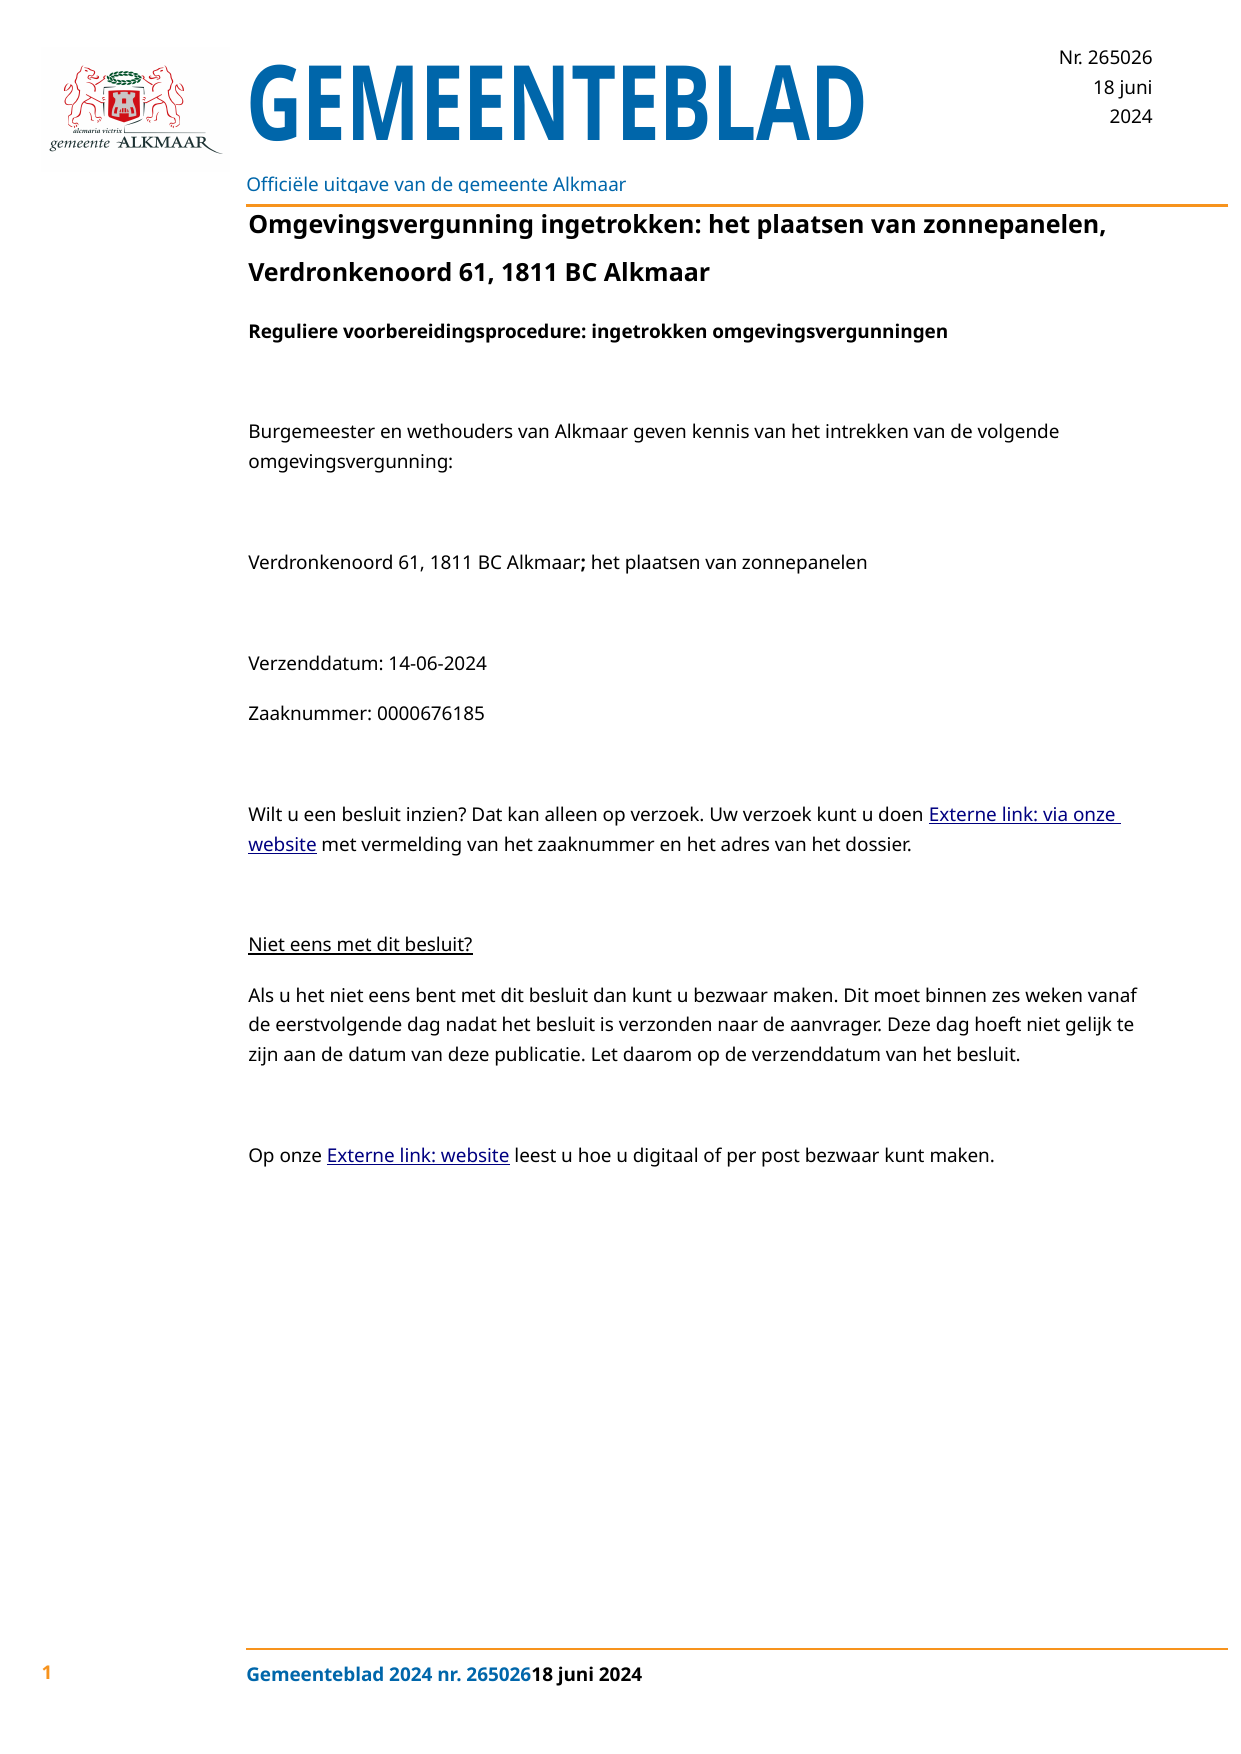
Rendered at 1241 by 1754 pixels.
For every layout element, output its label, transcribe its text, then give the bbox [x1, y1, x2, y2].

text Als u het niet eens bent met dit besluit dan kunt u bezwaar maken. Dit moet binnen zes weken vanaf de eerstvolgende dag nadat het besluit is verzonden naar de aanvrager. Deze dag hoeft niet gelijk te zijn aan de datum van deze publicatie. Let daarom op de verzenddatum van het besluit. [248, 982, 1152, 1067]
text Reguliere voorbereidingsprocedure: ingetrokken omgevingsvergunningen [248, 318, 1152, 344]
text Niet eens met dit besluit? [248, 932, 1152, 957]
text Verdronkenoord 61, 1811 BC Alkmaar; het plaatsen van zonnepanelen [248, 549, 1152, 575]
text Burgemeester en wethouders van Alkmaar geven kennis van het intrekken van de volgende omgevingsvergunning: [248, 419, 1152, 474]
text Wilt u een besluit inzien? Dat kan alleen op verzoek. Uw verzoek kunt u doen Externe link: via onze website met vermelding van het zaaknummer en het adres van het dossier. [248, 801, 1152, 857]
text Verzenddatum: 14-06-2024 [248, 650, 1152, 676]
picture [41, 47, 231, 172]
text Op onze Externe link: website leest u hoe u digitaal of per post bezwaar kunt maken. [248, 1142, 1152, 1168]
text Omgevingsvergunning ingetrokken: het plaatsen van zonnepanelen, Verdronkenoord 61, 1811 BC Alkmaar [248, 207, 1152, 288]
text Zaaknummer: 0000676185 [248, 700, 1152, 726]
